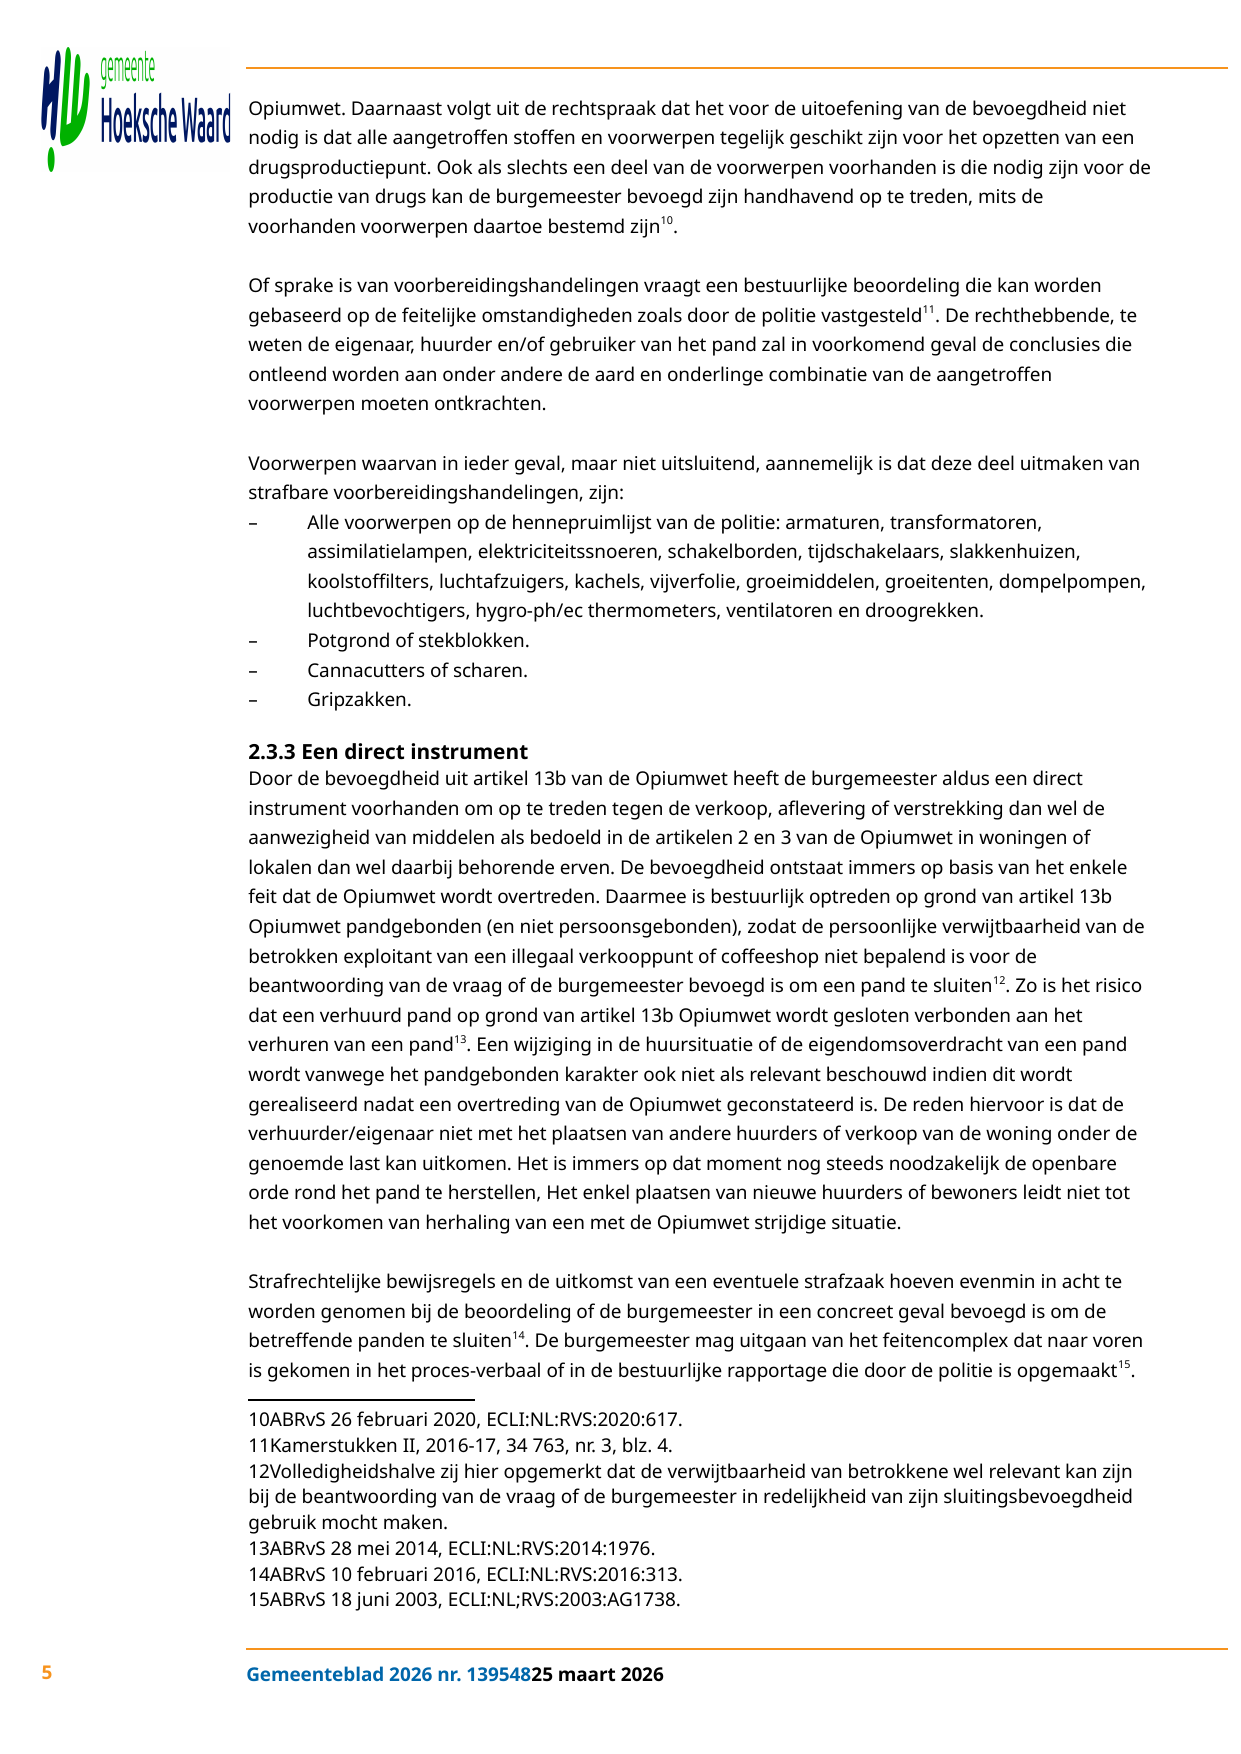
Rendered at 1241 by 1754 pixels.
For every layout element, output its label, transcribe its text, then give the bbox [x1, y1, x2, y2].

list Cannacutters of scharen. [248, 657, 1152, 683]
text ABRvS 10 februari 2016, ECLI:NL:RVS:2016:313. [248, 1561, 1152, 1586]
text ABRvS 28 mei 2014, ECLI:NL:RVS:2014:1976. [248, 1535, 1152, 1561]
text Opiumwet. Daarnaast volgt uit de rechtspraak dat het voor de uitoefening van de bevoegdheid niet nodig is dat alle aangetroffen stoffen en voorwerpen tegelijk geschikt zijn voor het opzetten van een drugsproductiepunt. Ook als slechts een deel van de voorwerpen voorhanden is die nodig zijn voor de productie van drugs kan de burgemeester bevoegd zijn handhavend op te treden, mits de voorhanden voorwerpen daartoe bestemd zijn. [248, 95, 1152, 239]
list Alle voorwerpen op de hennepruimlijst van de politie: armaturen, transformatoren, assimilatielampen, elektriciteitssnoeren, schakelborden, tijdschakelaars, slakkenhuizen, koolstoffilters, luchtafzuigers, kachels, vijverfolie, groeimiddelen, groeitenten, dompelpompen, luchtbevochtigers, hygro-ph/ec thermometers, ventilatoren en droogrekken. [248, 509, 1152, 623]
text Of sprake is van voorbereidingshandelingen vraagt een bestuurlijke beoordeling die kan worden gebaseerd op de feitelijke omstandigheden zoals door de politie vastgesteld. De rechthebbende, te weten de eigenaar, huurder en/of gebruiker van het pand zal in voorkomend geval de conclusies die ontleend worden aan onder andere de aard en onderlinge combinatie van de aangetroffen voorwerpen moeten ontkrachten. [248, 272, 1152, 416]
text ABRvS 18 juni 2003, ECLI:NL;RVS:2003:AG1738. [248, 1586, 1152, 1612]
text Kamerstukken II, 2016-17, 34 763, nr. 3, blz. 4. [248, 1432, 1152, 1458]
text Strafrechtelijke bewijsregels en de uitkomst van een eventuele strafzaak hoeven evenmin in acht te worden genomen bij de beoordeling of de burgemeester in een concreet geval bevoegd is om de betreffende panden te sluiten. De burgemeester mag uitgaan van het feitencomplex dat naar voren is gekomen in het proces-verbaal of in de bestuurlijke rapportage die door de politie is opgemaakt. [248, 1268, 1152, 1383]
picture [41, 47, 231, 172]
text Voorwerpen waarvan in ieder geval, maar niet uitsluitend, aannemelijk is dat deze deel uitmaken van strafbare voorbereidingshandelingen, zijn: [248, 450, 1152, 505]
text 2.3.3 Een direct instrument [248, 737, 1152, 765]
list Potgrond of stekblokken. [248, 627, 1152, 653]
list Gripzakken. [248, 686, 1152, 712]
text Volledigheidshalve zij hier opgemerkt dat de verwijtbaarheid van betrokkene wel relevant kan zijn bij de beantwoording van de vraag of de burgemeester in redelijkheid van zijn sluitingsbevoegdheid gebruik mocht maken. [248, 1458, 1152, 1535]
text ABRvS 26 februari 2020, ECLI:NL:RVS:2020:617. [248, 1406, 1152, 1432]
text Door de bevoegdheid uit artikel 13b van de Opiumwet heeft de burgemeester aldus een direct instrument voorhanden om op te treden tegen de verkoop, aflevering of verstrekking dan wel de aanwezigheid van middelen als bedoeld in de artikelen 2 en 3 van de Opiumwet in woningen of lokalen dan wel daarbij behorende erven. De bevoegdheid ontstaat immers op basis van het enkele feit dat de Opiumwet wordt overtreden. Daarmee is bestuurlijk optreden op grond van artikel 13b Opiumwet pandgebonden (en niet persoonsgebonden), zodat de persoonlijke verwijtbaarheid van de betrokken exploitant van een illegaal verkooppunt of coffeeshop niet bepalend is voor de beantwoording van de vraag of de burgemeester bevoegd is om een pand te sluiten. Zo is het risico dat een verhuurd pand op grond van artikel 13b Opiumwet wordt gesloten verbonden aan het verhuren van een pand. Een wijziging in de huursituatie of de eigendomsoverdracht van een pand wordt vanwege het pandgebonden karakter ook niet als relevant beschouwd indien dit wordt gerealiseerd nadat een overtreding van de Opiumwet geconstateerd is. De reden hiervoor is dat de verhuurder/eigenaar niet met het plaatsen van andere huurders of verkoop van de woning onder de genoemde last kan uitkomen. Het is immers op dat moment nog steeds noodzakelijk de openbare orde rond het pand te herstellen, Het enkel plaatsen van nieuwe huurders of bewoners leidt niet tot het voorkomen van herhaling van een met de Opiumwet strijdige situatie. [248, 765, 1152, 1235]
